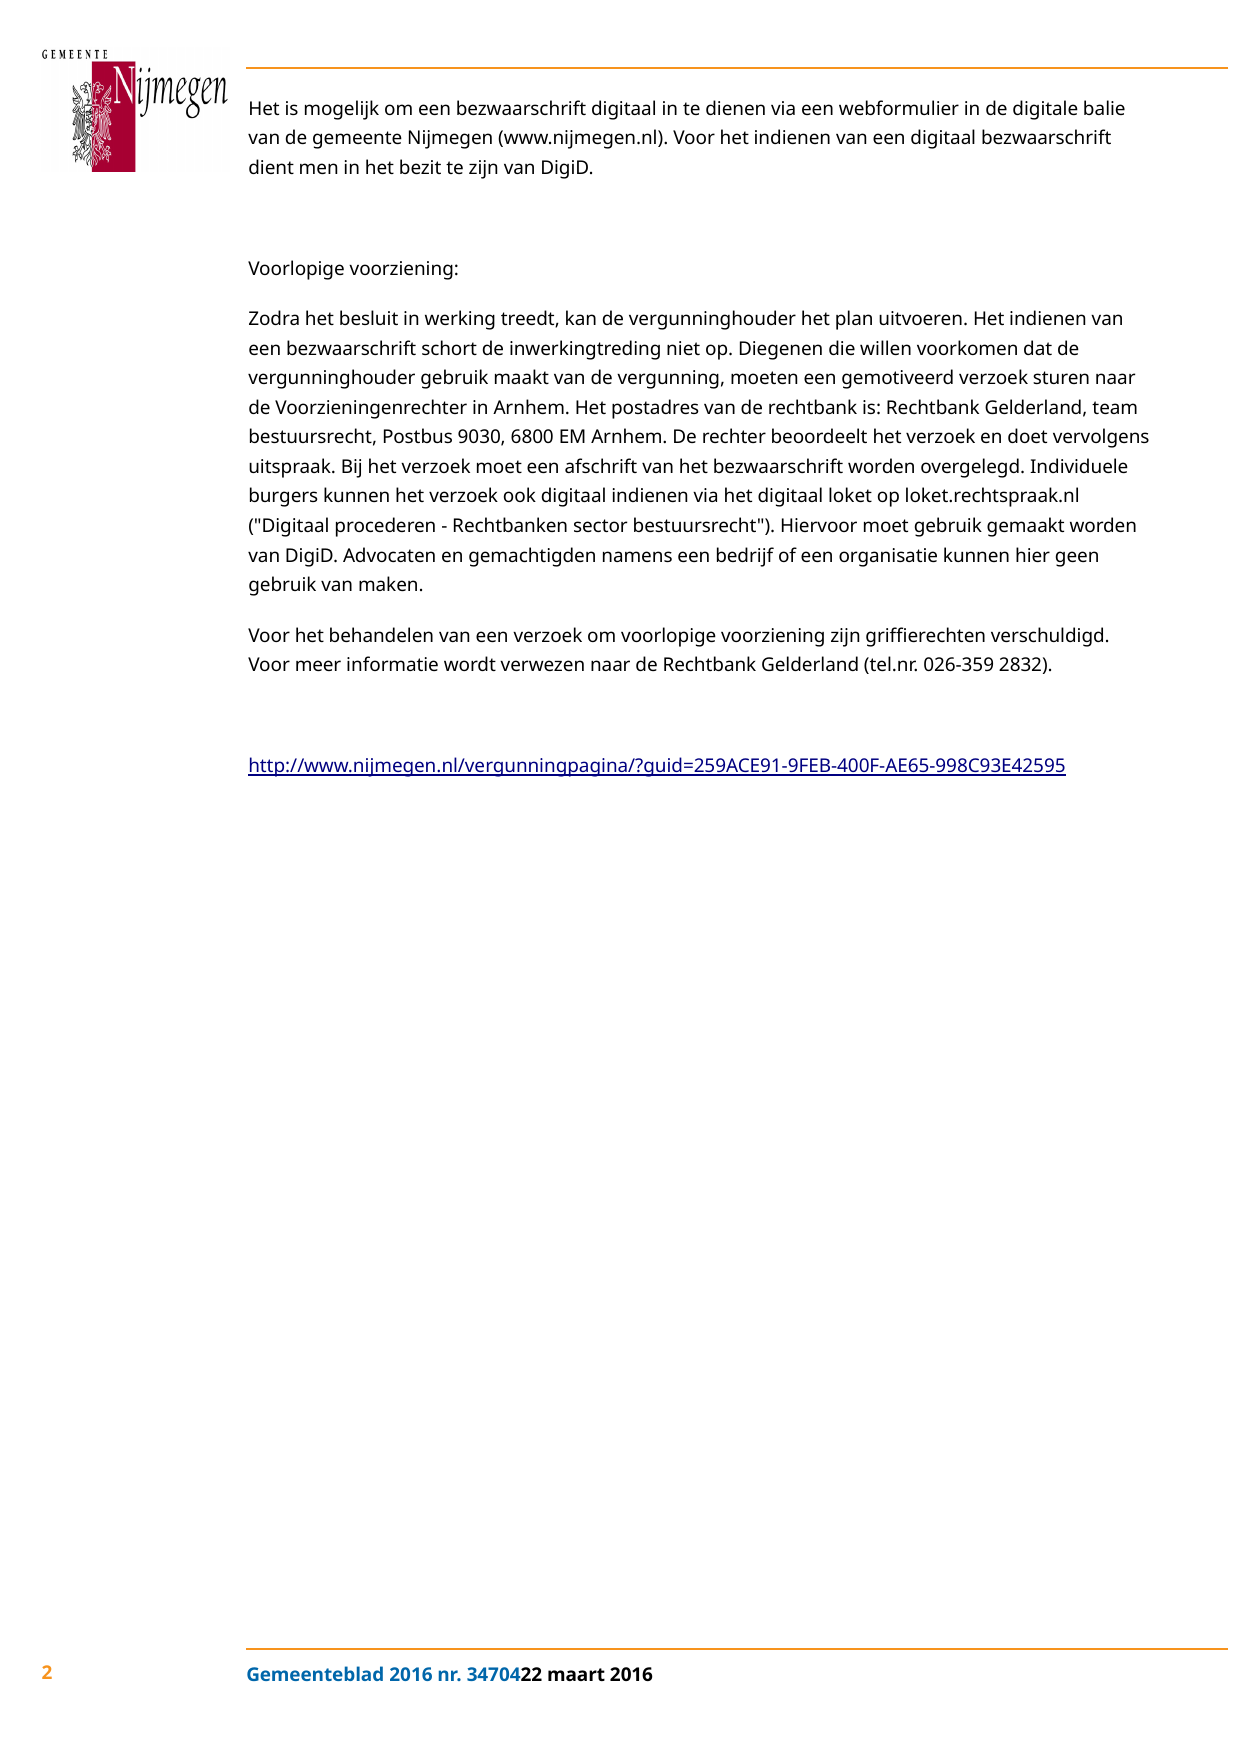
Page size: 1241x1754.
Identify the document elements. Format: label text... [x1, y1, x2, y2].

text Voor het behandelen van een verzoek om voorlopige voorziening zijn griffierechten verschuldigd. Voor meer informatie wordt verwezen naar de Rechtbank Gelderland (tel.nr. 026-359 2832). [248, 622, 1152, 677]
text Voorlopige voorziening: [248, 255, 1152, 281]
text Zodra het besluit in werking treedt, kan de vergunninghouder het plan uitvoeren. Het indienen van een bezwaarschrift schort de inwerkingtreding niet op. Diegenen die willen voorkomen dat de vergunninghouder gebruik maakt van de vergunning, moeten een gemotiveerd verzoek sturen naar de Voorzieningenrechter in Arnhem. Het postadres van de rechtbank is: Rechtbank Gelderland, team bestuursrecht, Postbus 9030, 6800 EM Arnhem. De rechter beoordeelt het verzoek en doet vervolgens uitspraak. Bij het verzoek moet een afschrift van het bezwaarschrift worden overgelegd. Individuele burgers kunnen het verzoek ook digitaal indienen via het digitaal loket op loket.rechtspraak.nl ("Digitaal procederen - Rechtbanken sector bestuursrecht"). Hiervoor moet gebruik gemaakt worden van DigiD. Advocaten en gemachtigden namens een bedrijf of een organisatie kunnen hier geen gebruik van maken. [248, 305, 1152, 597]
picture [41, 47, 231, 172]
text Het is mogelijk om een bezwaarschrift digitaal in te dienen via een webformulier in de digitale balie van de gemeente Nijmegen (www.nijmegen.nl). Voor het indienen van een digitaal bezwaarschrift dient men in het bezit te zijn van DigiD. [248, 95, 1152, 180]
text http://www.nijmegen.nl/vergunningpagina/?guid=259ACE91-9FEB-400F-AE65-998C93E42595 [248, 752, 1152, 778]
